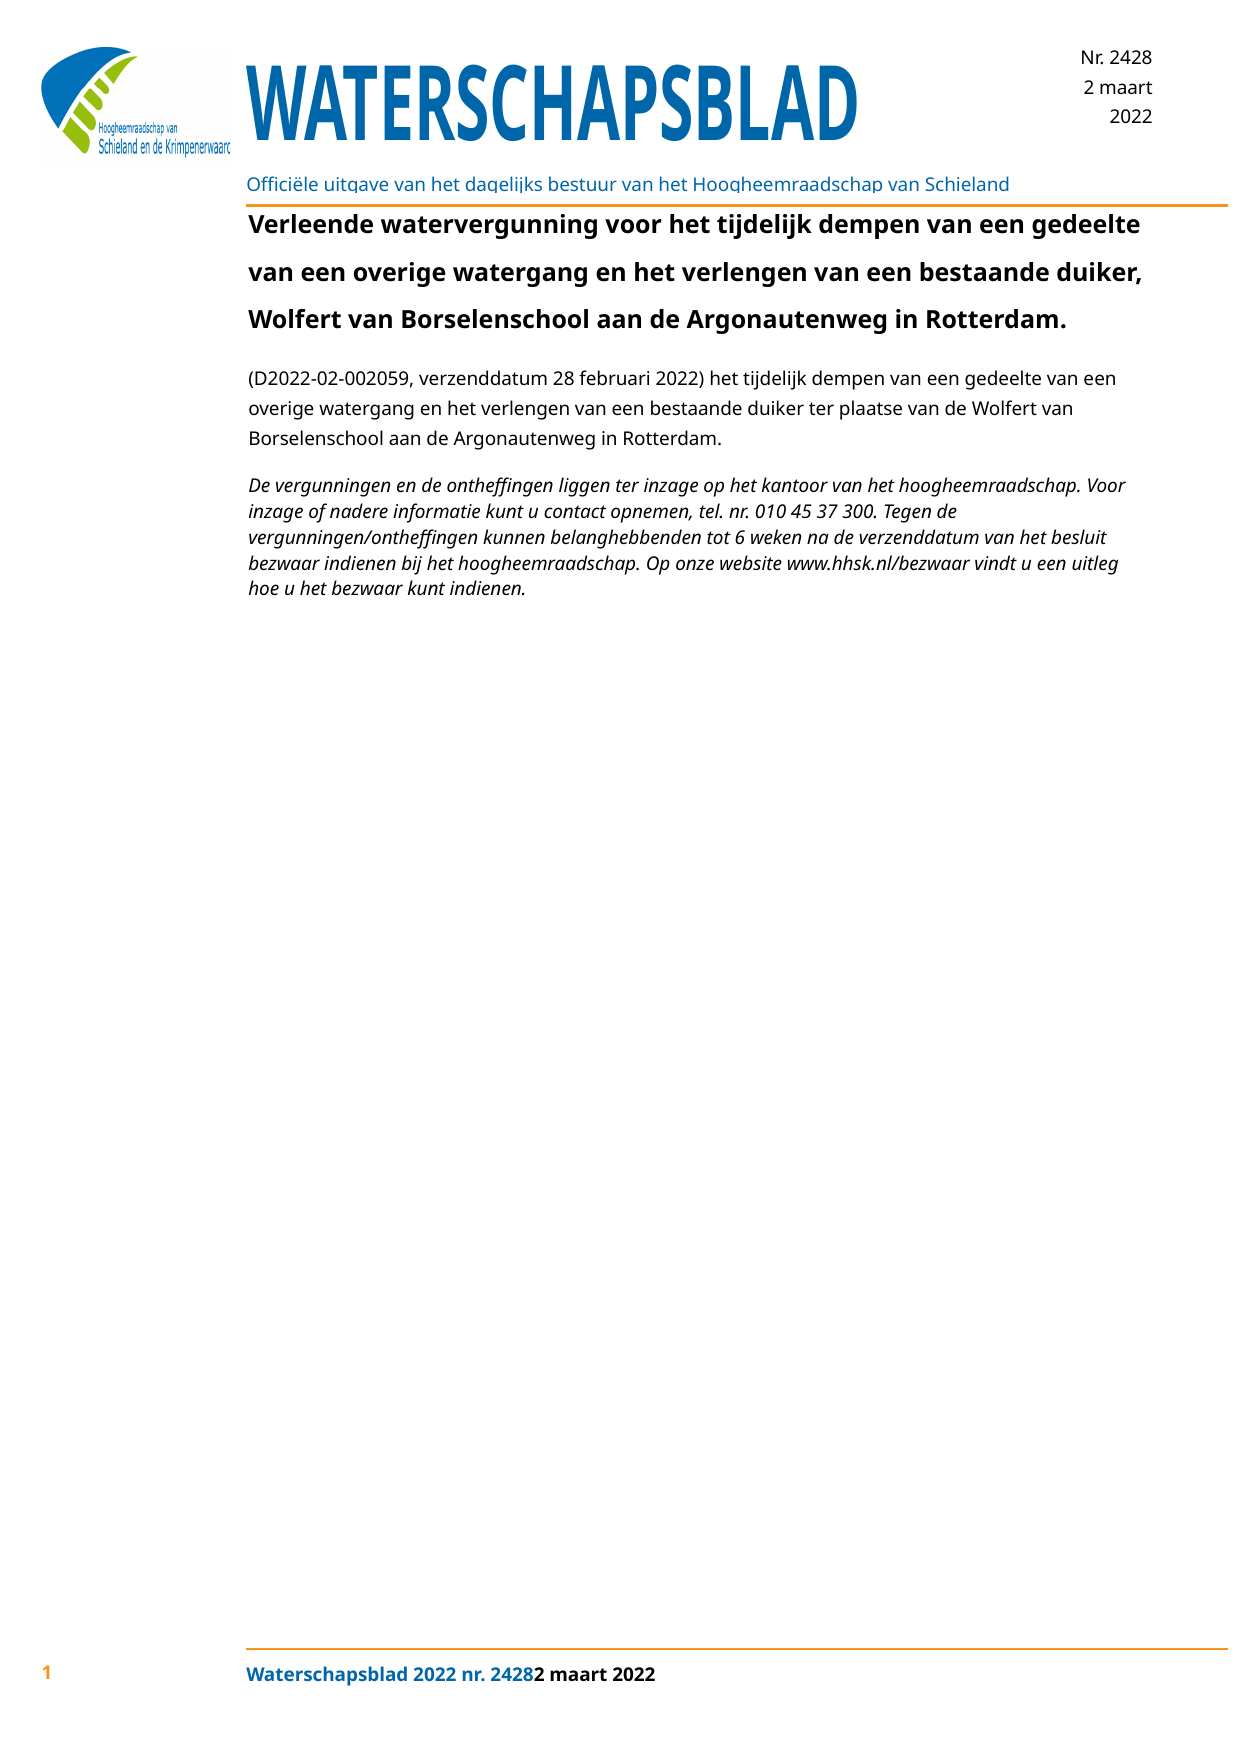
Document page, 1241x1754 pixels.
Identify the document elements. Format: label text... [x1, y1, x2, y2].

picture [41, 47, 231, 172]
text (D2022-02-002059, verzenddatum 28 februari 2022) het tijdelijk dempen van een gedeelte van een overige watergang en het verlengen van een bestaande duiker ter plaatse van de Wolfert van Borselenschool aan de Argonautenweg in Rotterdam. [248, 366, 1152, 450]
text Verleende watervergunning voor het tijdelijk dempen van een gedeelte van een overige watergang en het verlengen van een bestaande duiker, Wolfert van Borselenschool aan de Argonautenweg in Rotterdam. [248, 207, 1152, 336]
text De vergunningen en de ontheffingen liggen ter inzage op het kantoor van het hoogheemraadschap. Voor inzage of nadere informatie kunt u contact opnemen, tel. nr. 010 45 37 300. Tegen de vergunningen/ontheffingen kunnen belanghebbenden tot 6 weken na de verzenddatum van het besluit bezwaar indienen bij het hoogheemraadschap. Op onze website www.hhsk.nl/bezwaar vindt u een uitleg hoe u het bezwaar kunt indienen. [248, 472, 1152, 601]
